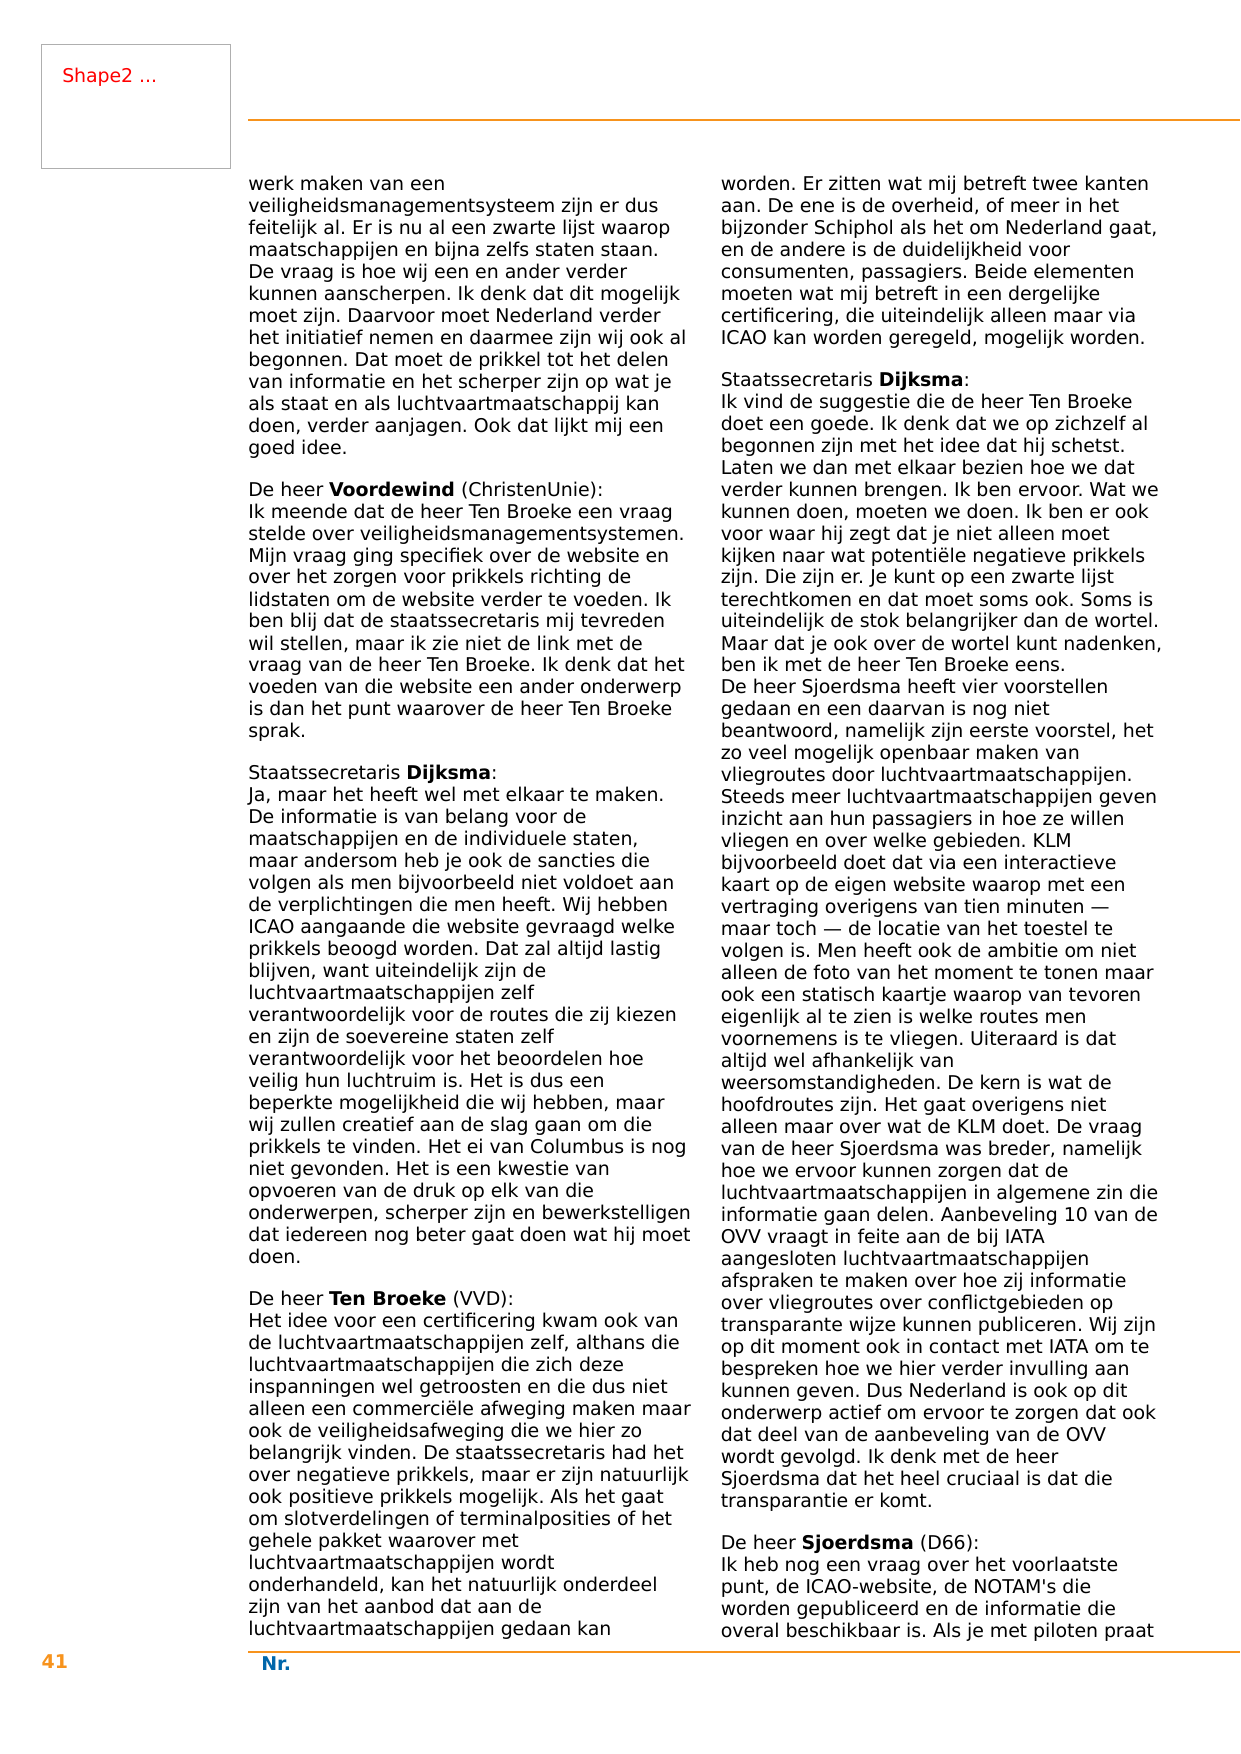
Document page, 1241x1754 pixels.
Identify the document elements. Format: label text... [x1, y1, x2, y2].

text Ik vind de suggestie die de heer Ten Broeke doet een goede. Ik denk dat we op zichzelf al begonnen zijn met het idee dat hij schetst. Laten we dan met elkaar bezien hoe we dat verder kunnen brengen. Ik ben ervoor. Wat we kunnen doen, moeten we doen. Ik ben er ook voor waar hij zegt dat je niet alleen moet kijken naar wat potentiële negatieve prikkels zijn. Die zijn er. Je kunt op een zwarte lijst terechtkomen en dat moet soms ook. Soms is uiteindelijk de stok belangrijker dan de wortel. Maar dat je ook over de wortel kunt nadenken, ben ik met de heer Ten Broeke eens. [721, 391, 1163, 676]
text worden. Er zitten wat mij betreft twee kanten aan. De ene is de overheid, of meer in het bijzonder Schiphol als het om Nederland gaat, en de andere is de duidelijkheid voor consumenten, passagiers. Beide elementen moeten wat mij betreft in een dergelijke certificering, die uiteindelijk alleen maar via ICAO kan worden geregeld, mogelijk worden. [721, 173, 1163, 349]
text Ik meende dat de heer Ten Broeke een vraag stelde over veiligheidsmanagementsystemen. Mijn vraag ging specifiek over de website en over het zorgen voor prikkels richting de lidstaten om de website verder te voeden. Ik ben blij dat de staatssecretaris mij tevreden wil stellen, maar ik zie niet de link met de vraag van de heer Ten Broeke. Ik denk dat het voeden van die website een ander onderwerp is dan het punt waarover de heer Ten Broeke sprak. [248, 501, 691, 742]
text Staatssecretaris Dijksma: [248, 762, 691, 784]
text Het idee voor een certificering kwam ook van de luchtvaartmaatschappijen zelf, althans die luchtvaartmaatschappijen die zich deze inspanningen wel getroosten en die dus niet alleen een commerciële afweging maken maar ook de veiligheidsafweging die we hier zo belangrijk vinden. De staatssecretaris had het over negatieve prikkels, maar er zijn natuurlijk ook positieve prikkels mogelijk. Als het gaat om slotverdelingen of terminalposities of het gehele pakket waarover met luchtvaartmaatschappijen wordt onderhandeld, kan het natuurlijk onderdeel zijn van het aanbod dat aan de luchtvaartmaatschappijen gedaan kan [248, 1310, 691, 1639]
text De vraag is hoe wij een en ander verder kunnen aanscherpen. Ik denk dat dit mogelijk moet zijn. Daarvoor moet Nederland verder het initiatief nemen en daarmee zijn wij ook al begonnen. Dat moet de prikkel tot het delen van informatie en het scherper zijn op wat je als staat en als luchtvaartmaatschappij kan doen, verder aanjagen. Ook dat lijkt mij een goed idee. [248, 261, 691, 458]
text De heer Ten Broeke (VVD): [248, 1288, 691, 1310]
text werk maken van een veiligheidsmanagementsysteem zijn er dus feitelijk al. Er is nu al een zwarte lijst waarop maatschappijen en bijna zelfs staten staan. [248, 173, 691, 261]
text Ik heb nog een vraag over het voorlaatste punt, de ICAO-website, de NOTAM's die worden gepubliceerd en de informatie die overal beschikbaar is. Als je met piloten praat [721, 1553, 1163, 1641]
text De heer Voordewind (ChristenUnie): [248, 478, 691, 501]
text De heer Sjoerdsma (D66): [721, 1532, 1163, 1553]
text De heer Sjoerdsma heeft vier voorstellen gedaan en een daarvan is nog niet beantwoord, namelijk zijn eerste voorstel, het zo veel mogelijk openbaar maken van vliegroutes door luchtvaartmaatschappijen. Steeds meer luchtvaartmaatschappijen geven inzicht aan hun passagiers in hoe ze willen vliegen en over welke gebieden. KLM bijvoorbeeld doet dat via een interactieve kaart op de eigen website waarop met een vertraging overigens van tien minuten — maar toch — de locatie van het toestel te volgen is. Men heeft ook de ambitie om niet alleen de foto van het moment te tonen maar ook een statisch kaartje waarop van tevoren eigenlijk al te zien is welke routes men voornemens is te vliegen. Uiteraard is dat altijd wel afhankelijk van weersomstandigheden. De kern is wat de hoofdroutes zijn. Het gaat overigens niet alleen maar over wat de KLM doet. De vraag van de heer Sjoerdsma was breder, namelijk hoe we ervoor kunnen zorgen dat de luchtvaartmaatschappijen in algemene zin die informatie gaan delen. Aanbeveling 10 van de OVV vraagt in feite aan de bij IATA aangesloten luchtvaartmaatschappijen afspraken te maken over hoe zij informatie over vliegroutes over conflictgebieden op transparante wijze kunnen publiceren. Wij zijn op dit moment ook in contact met IATA om te bespreken hoe we hier verder invulling aan kunnen geven. Dus Nederland is ook op dit onderwerp actief om ervoor te zorgen dat ook dat deel van de aanbeveling van de OVV wordt gevolgd. Ik denk met de heer Sjoerdsma dat het heel cruciaal is dat die transparantie er komt. [721, 676, 1163, 1512]
text Ja, maar het heeft wel met elkaar te maken. De informatie is van belang voor de maatschappijen en de individuele staten, maar andersom heb je ook de sancties die volgen als men bijvoorbeeld niet voldoet aan de verplichtingen die men heeft. Wij hebben ICAO aangaande die website gevraagd welke prikkels beoogd worden. Dat zal altijd lastig blijven, want uiteindelijk zijn de luchtvaartmaatschappijen zelf verantwoordelijk voor de routes die zij kiezen en zijn de soevereine staten zelf verantwoordelijk voor het beoordelen hoe veilig hun luchtruim is. Het is dus een beperkte mogelijkheid die wij hebben, maar wij zullen creatief aan de slag gaan om die prikkels te vinden. Het ei van Columbus is nog niet gevonden. Het is een kwestie van opvoeren van de druk op elk van die onderwerpen, scherper zijn en bewerkstelligen dat iedereen nog beter gaat doen wat hij moet doen. [248, 784, 691, 1268]
text Staatssecretaris Dijksma: [721, 369, 1163, 391]
